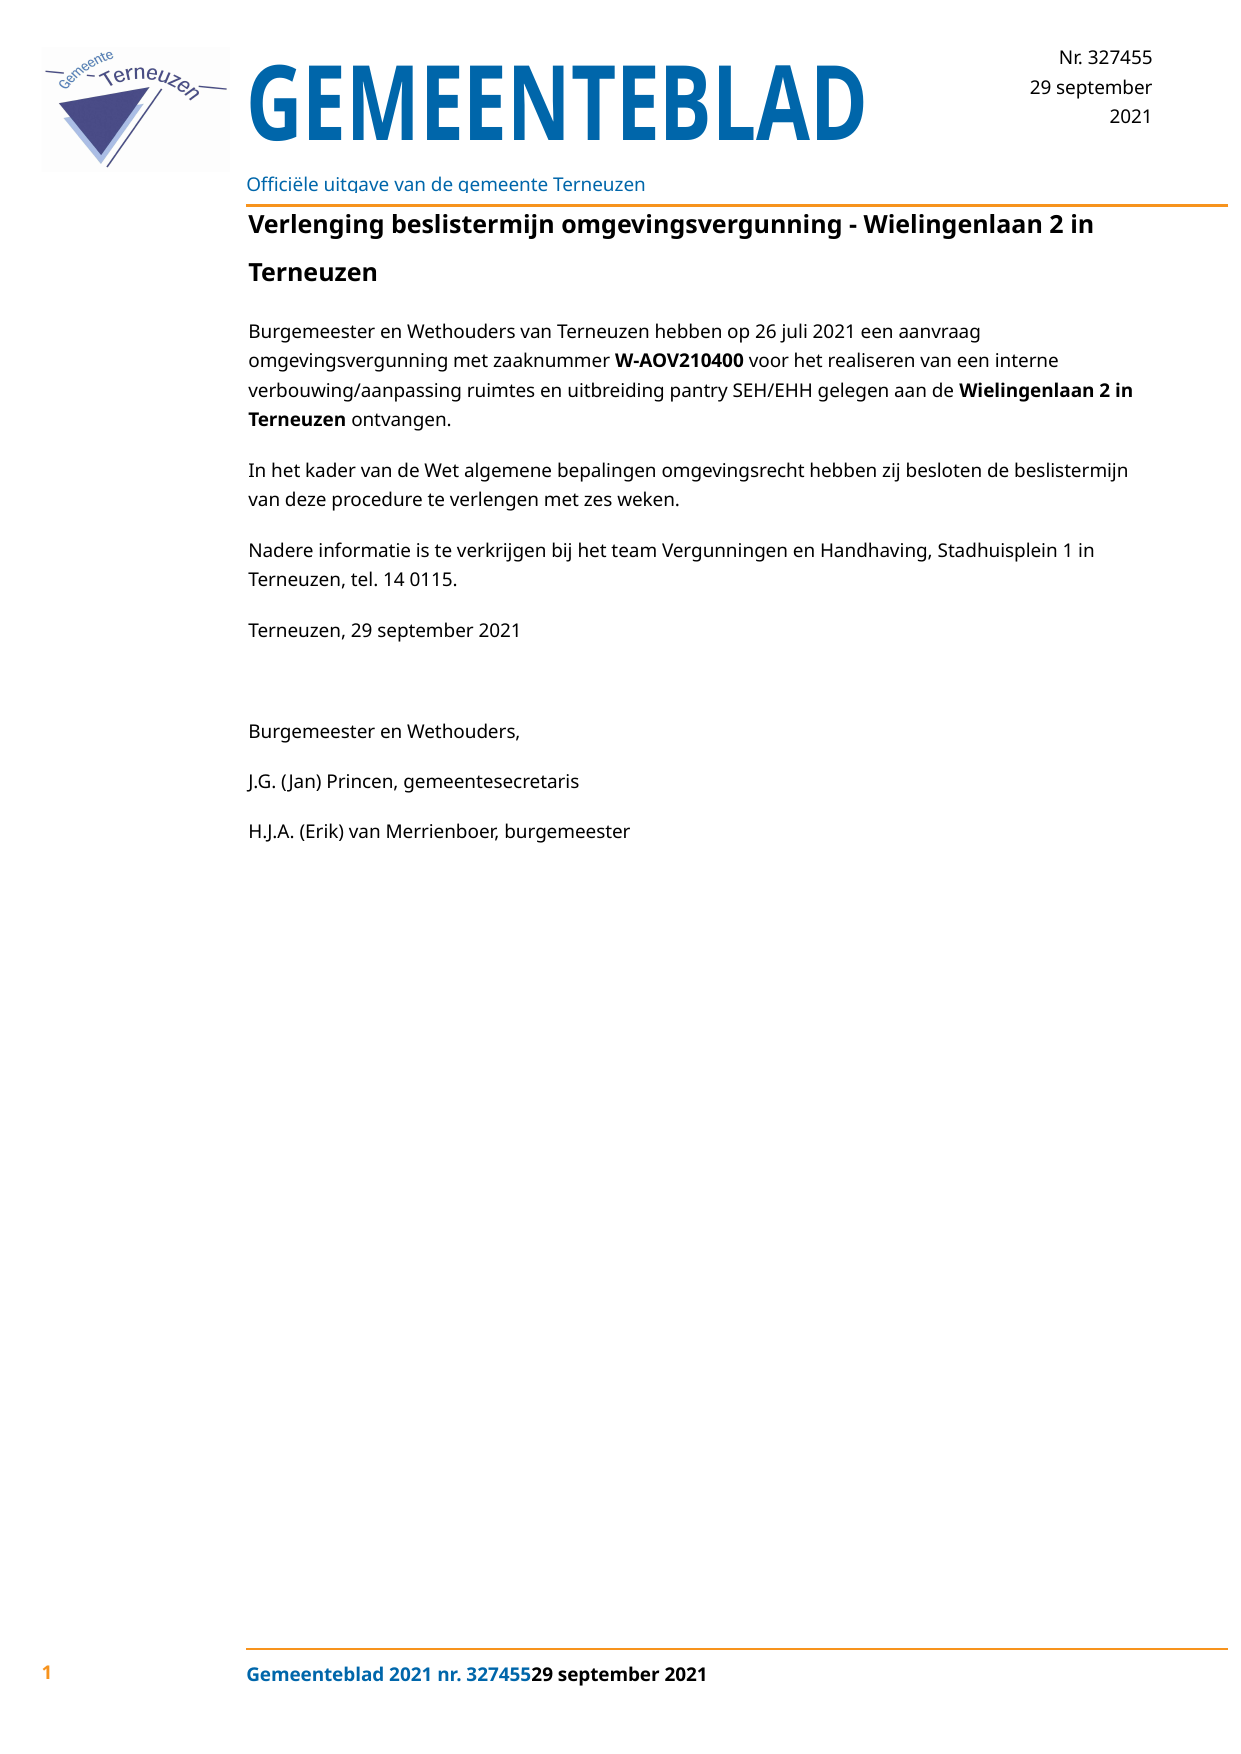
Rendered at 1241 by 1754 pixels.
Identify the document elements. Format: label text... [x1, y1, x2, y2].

text Verlenging beslistermijn omgevingsvergunning - Wielingenlaan 2 in Terneuzen [248, 207, 1152, 288]
text Nadere informatie is te verkrijgen bij het team Vergunningen en Handhaving, Stadhuisplein 1 in Terneuzen, tel. 14 0115. [248, 537, 1152, 592]
text H.J.A. (Erik) van Merrienboer, burgemeester [248, 819, 1152, 844]
text J.G. (Jan) Princen, gemeentesecretaris [248, 768, 1152, 794]
picture [41, 47, 231, 172]
text Burgemeester en Wethouders, [248, 718, 1152, 744]
text Burgemeester en Wethouders van Terneuzen hebben op 26 juli 2021 een aanvraag omgevingsvergunning met zaaknummer W-AOV210400 voor het realiseren van een interne verbouwing/aanpassing ruimtes en uitbreiding pantry SEH/EHH gelegen aan de Wielingenlaan 2 in Terneuzen ontvangen. [248, 318, 1152, 432]
text Terneuzen, 29 september 2021 [248, 617, 1152, 643]
text In het kader van de Wet algemene bepalingen omgevingsrecht hebben zij besloten de beslistermijn van deze procedure te verlengen met zes weken. [248, 457, 1152, 512]
